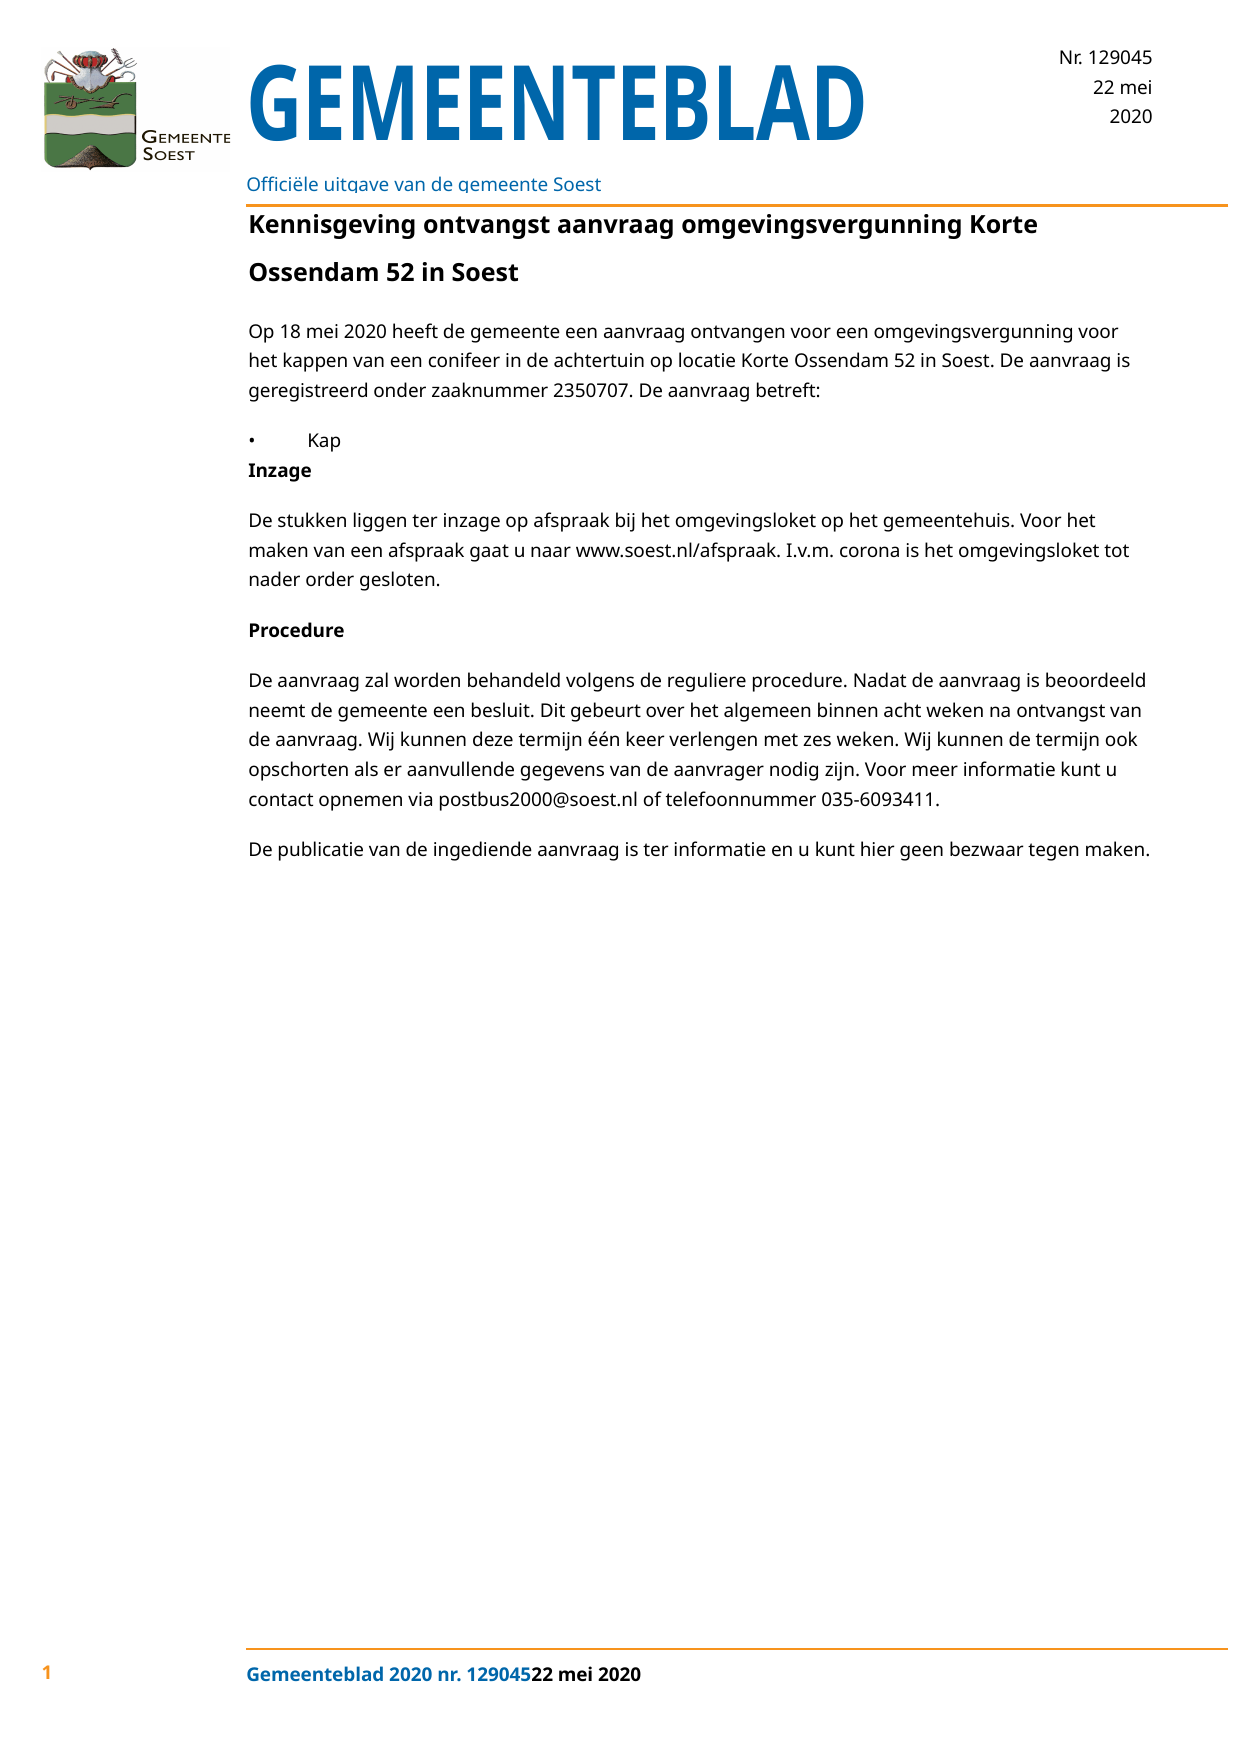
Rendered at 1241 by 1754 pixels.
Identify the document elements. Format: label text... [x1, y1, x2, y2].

text Op 18 mei 2020 heeft de gemeente een aanvraag ontvangen voor een omgevingsvergunning voor het kappen van een conifeer in de achtertuin op locatie Korte Ossendam 52 in Soest. De aanvraag is geregistreerd onder zaaknummer 2350707. De aanvraag betreft: [248, 318, 1152, 403]
text De stukken liggen ter inzage op afspraak bij het omgevingsloket op het gemeentehuis. Voor het maken van een afspraak gaat u naar www.soest.nl/afspraak. I.v.m. corona is het omgevingsloket tot nader order gesloten. [248, 507, 1152, 592]
text De publicatie van de ingediende aanvraag is ter informatie en u kunt hier geen bezwaar tegen maken. [248, 836, 1152, 862]
text De aanvraag zal worden behandeld volgens de reguliere procedure. Nadat de aanvraag is beoordeeld neemt de gemeente een besluit. Dit gebeurt over het algemeen binnen acht weken na ontvangst van de aanvraag. Wij kunnen deze termijn één keer verlengen met zes weken. Wij kunnen de termijn ook opschorten als er aanvullende gegevens van de aanvrager nodig zijn. Voor meer informatie kunt u contact opnemen via postbus2000@soest.nl of telefoonnummer 035-6093411. [248, 667, 1152, 812]
picture [41, 47, 231, 172]
text Kennisgeving ontvangst aanvraag omgevingsvergunning Korte Ossendam 52 in Soest [248, 207, 1152, 288]
text Inzage [248, 457, 1152, 483]
list Kap [248, 427, 1152, 453]
text Procedure [248, 617, 1152, 643]
